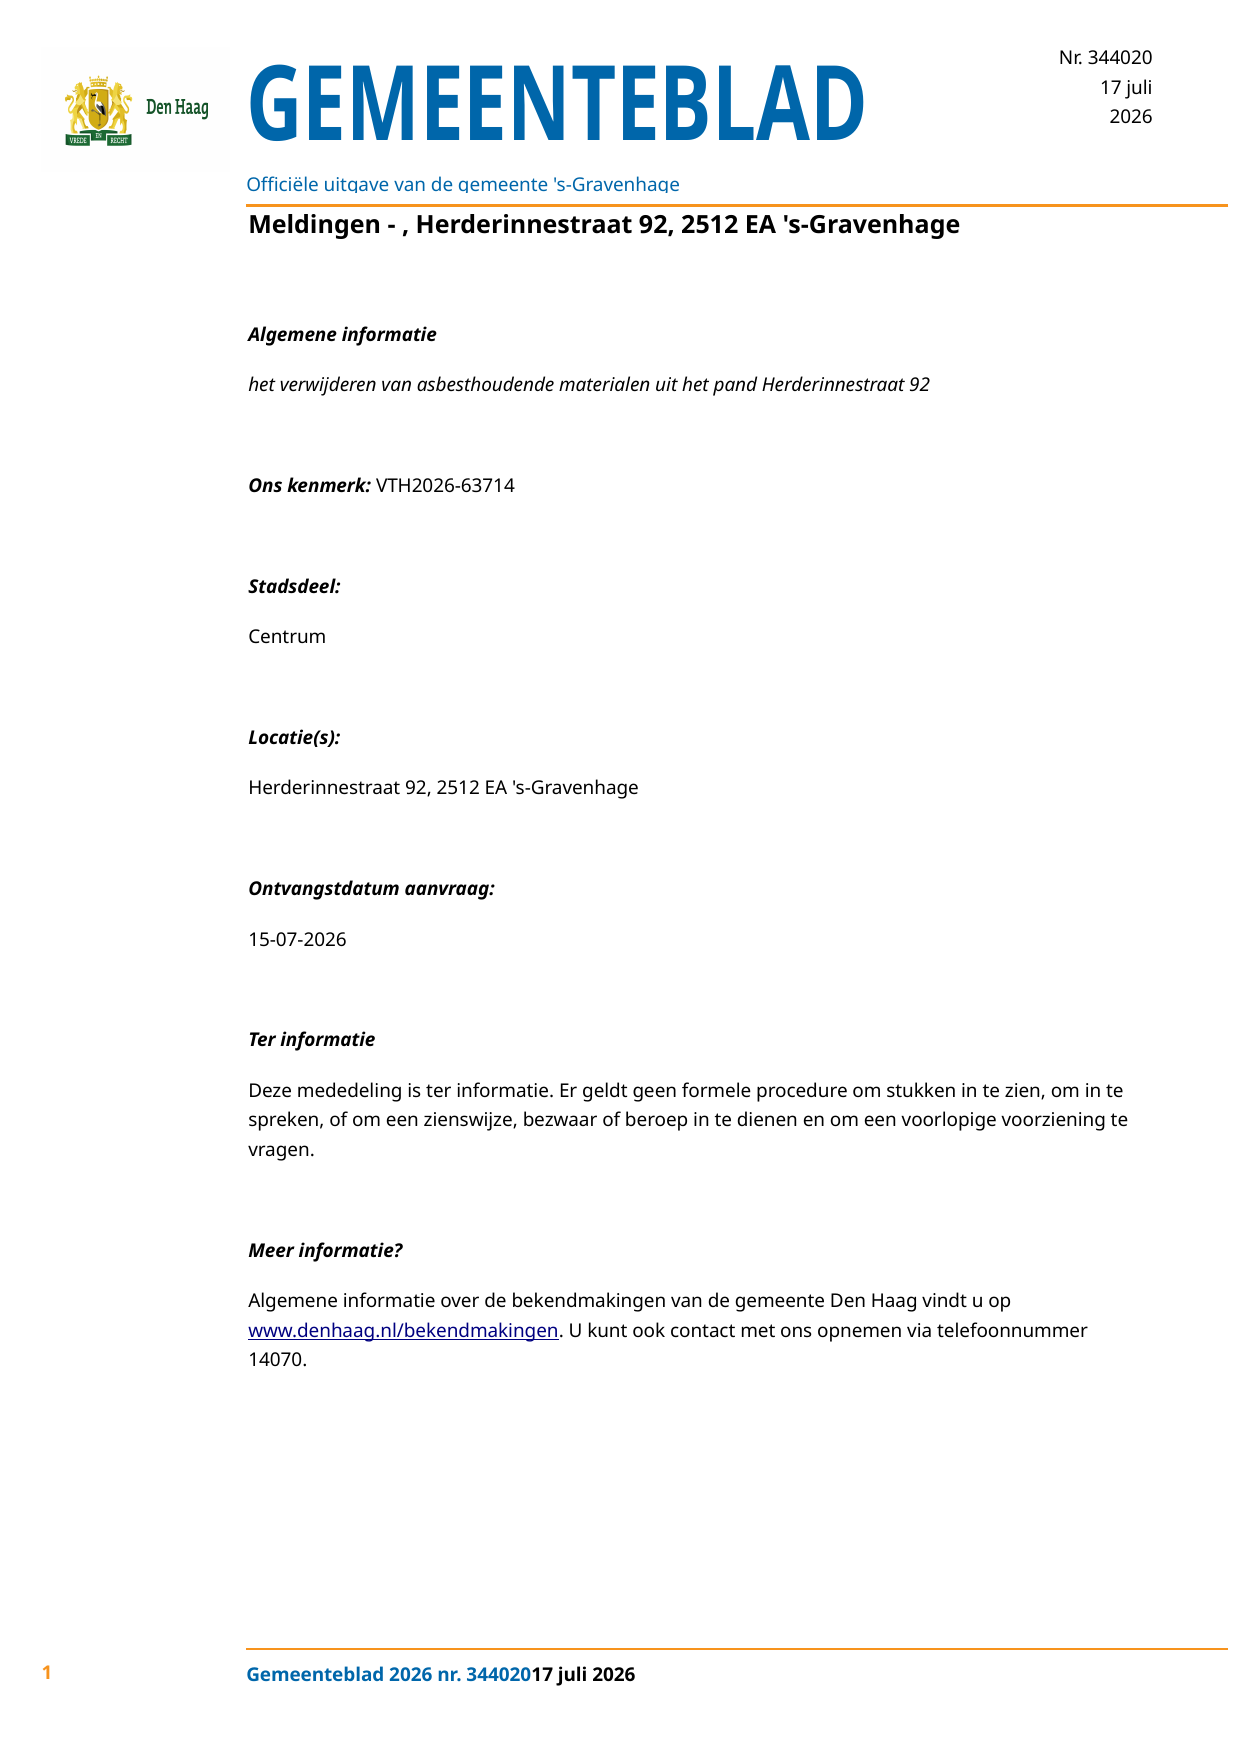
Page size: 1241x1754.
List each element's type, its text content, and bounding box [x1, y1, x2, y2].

text Stadsdeel: [248, 573, 1152, 598]
text Herderinnestraat 92, 2512 EA 's-Gravenhage [248, 774, 1152, 800]
text Ter informatie [248, 1027, 1152, 1052]
text Locatie(s): [248, 724, 1152, 750]
text Algemene informatie over de bekendmakingen van de gemeente Den Haag vindt u op www.denhaag.nl/bekendmakingen. U kunt ook contact met ons opnemen via telefoonnummer 14070. [248, 1287, 1152, 1372]
text Deze mededeling is ter informatie. Er geldt geen formele procedure om stukken in te zien, om in te spreken, of om een zienswijze, bezwaar of beroep in te dienen en om een voorlopige voorziening te vragen. [248, 1077, 1152, 1162]
text 15-07-2026 [248, 926, 1152, 951]
text Meldingen - , Herderinnestraat 92, 2512 EA 's-Gravenhage [248, 207, 1152, 241]
text Algemene informatie [248, 321, 1152, 346]
picture [41, 47, 231, 172]
text Ontvangstdatum aanvraag: [248, 875, 1152, 901]
text Centrum [248, 623, 1152, 649]
text het verwijderen van asbesthoudende materialen uit het pand Herderinnestraat 92 [248, 371, 1152, 397]
text Meer informatie? [248, 1237, 1152, 1263]
text Ons kenmerk: VTH2026-63714 [248, 472, 1152, 498]
